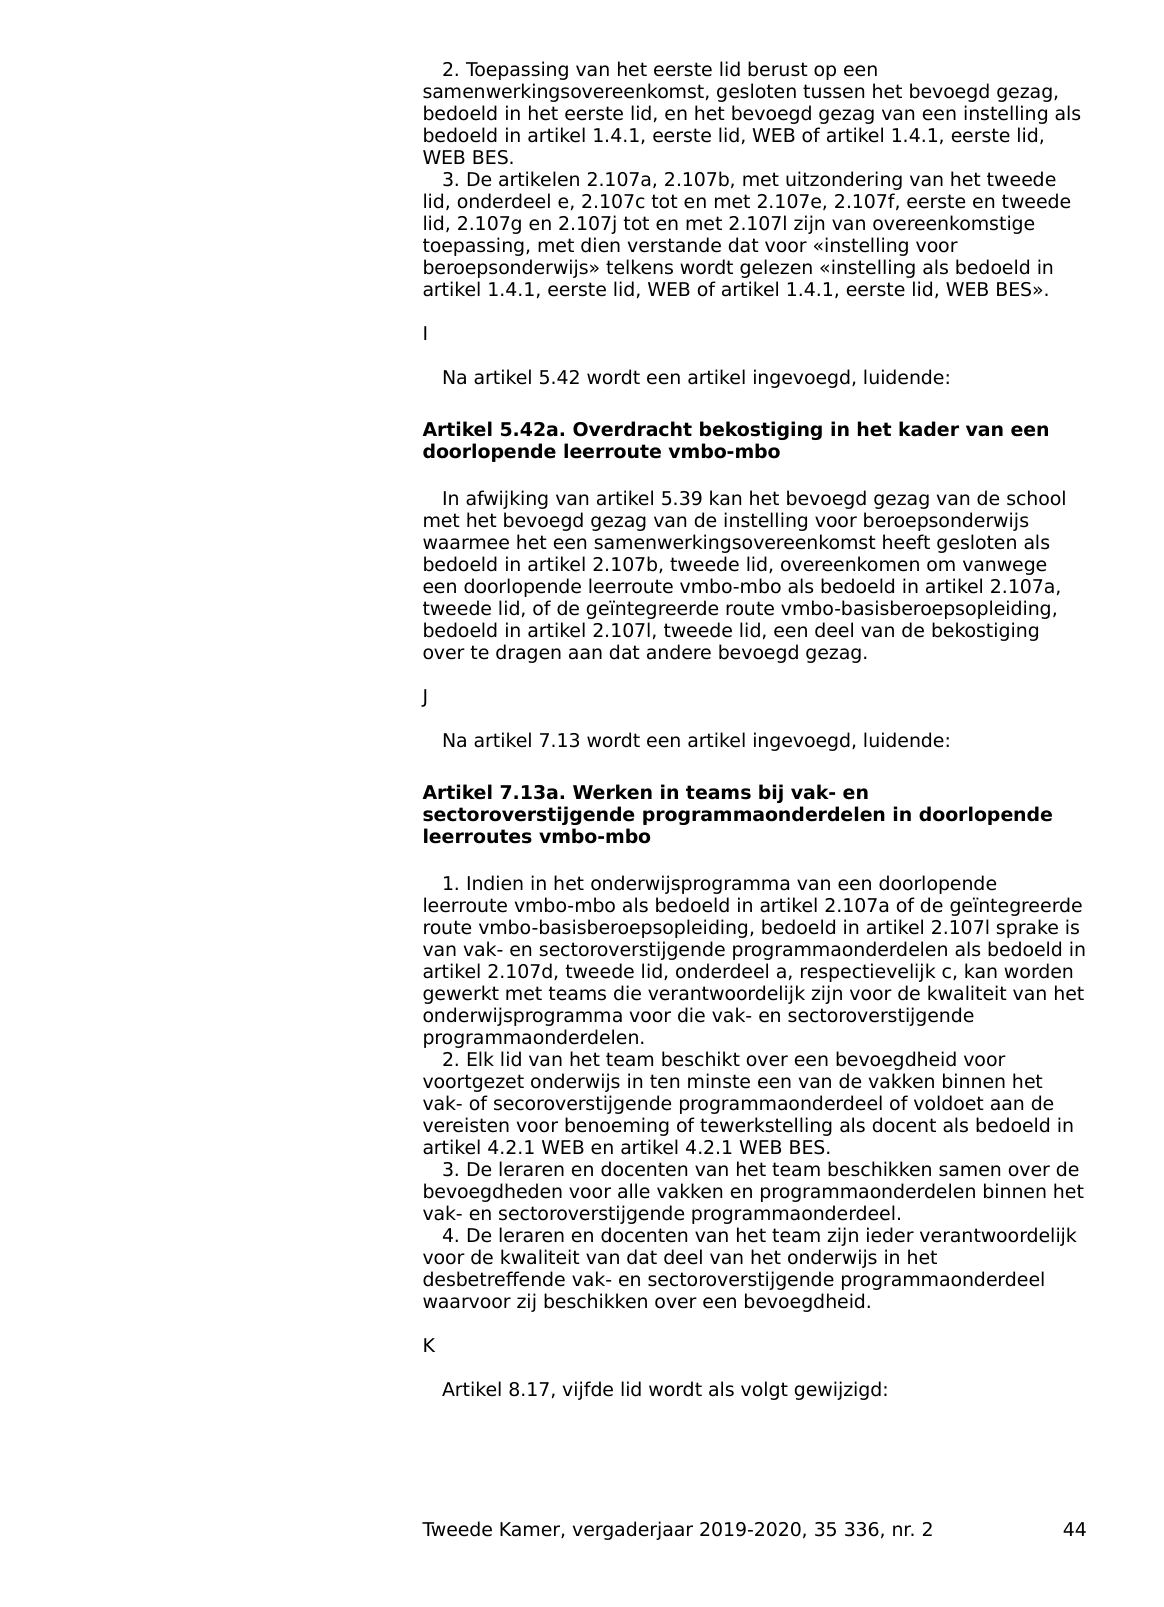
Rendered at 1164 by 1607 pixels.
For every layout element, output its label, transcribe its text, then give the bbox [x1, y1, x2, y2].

subtitle Artikel 5.42a. Overdracht bekostiging in het kader van een doorlopende leerroute vmbo-mbo [422, 419, 1087, 463]
text K [422, 1335, 1087, 1357]
text Na artikel 7.13 wordt een artikel ingevoegd, luidende: [422, 730, 1087, 752]
text 2. Elk lid van het team beschikt over een bevoegdheid voor voortgezet onderwijs in ten minste een van de vakken binnen het vak- of secoroverstijgende programmaonderdeel of voldoet aan de vereisten voor benoeming of tewerkstelling als docent als bedoeld in artikel 4.2.1 WEB en artikel 4.2.1 WEB BES. [422, 1049, 1087, 1159]
text Artikel 8.17, vijfde lid wordt als volgt gewijzigd: [422, 1379, 1087, 1401]
text In afwijking van artikel 5.39 kan het bevoegd gezag van de school met het bevoegd gezag van de instelling voor beroepsonderwijs waarmee het een samenwerkingsovereenkomst heeft gesloten als bedoeld in artikel 2.107b, tweede lid, overeenkomen om vanwege een doorlopende leerroute vmbo-mbo als bedoeld in artikel 2.107a, tweede lid, of de geïntegreerde route vmbo-basisberoepsopleiding, bedoeld in artikel 2.107l, tweede lid, een deel van de bekostiging over te dragen aan dat andere bevoegd gezag. [422, 488, 1087, 664]
text 3. De leraren en docenten van het team beschikken samen over de bevoegdheden voor alle vakken en programmaonderdelen binnen het vak- en sectoroverstijgende programmaonderdeel. [422, 1159, 1087, 1225]
text Na artikel 5.42 wordt een artikel ingevoegd, luidende: [422, 367, 1087, 389]
text J [422, 686, 1087, 708]
text I [422, 323, 1087, 345]
text 1. Indien in het onderwijsprogramma van een doorlopende leerroute vmbo-mbo als bedoeld in artikel 2.107a of de geïntegreerde route vmbo-basisberoepsopleiding, bedoeld in artikel 2.107l sprake is van vak- en sectoroverstijgende programmaonderdelen als bedoeld in artikel 2.107d, tweede lid, onderdeel a, respectievelijk c, kan worden gewerkt met teams die verantwoordelijk zijn voor de kwaliteit van het onderwijsprogramma voor die vak- en sectoroverstijgende programmaonderdelen. [422, 873, 1087, 1049]
text 2. Toepassing van het eerste lid berust op een samenwerkingsovereenkomst, gesloten tussen het bevoegd gezag, bedoeld in het eerste lid, en het bevoegd gezag van een instelling als bedoeld in artikel 1.4.1, eerste lid, WEB of artikel 1.4.1, eerste lid, WEB BES. [422, 59, 1087, 169]
text 3. De artikelen 2.107a, 2.107b, met uitzondering van het tweede lid, onderdeel e, 2.107c tot en met 2.107e, 2.107f, eerste en tweede lid, 2.107g en 2.107j tot en met 2.107l zijn van overeenkomstige toepassing, met dien verstande dat voor «instelling voor beroepsonderwijs» telkens wordt gelezen «instelling als bedoeld in artikel 1.4.1, eerste lid, WEB of artikel 1.4.1, eerste lid, WEB BES». [422, 169, 1087, 301]
subtitle Artikel 7.13a. Werken in teams bij vak- en sectoroverstijgende programmaonderdelen in doorlopende leerroutes vmbo-mbo [422, 782, 1087, 848]
text 4. De leraren en docenten van het team zijn ieder verantwoordelijk voor de kwaliteit van dat deel van het onderwijs in het desbetreffende vak- en sectoroverstijgende programmaonderdeel waarvoor zij beschikken over een bevoegdheid. [422, 1225, 1087, 1313]
